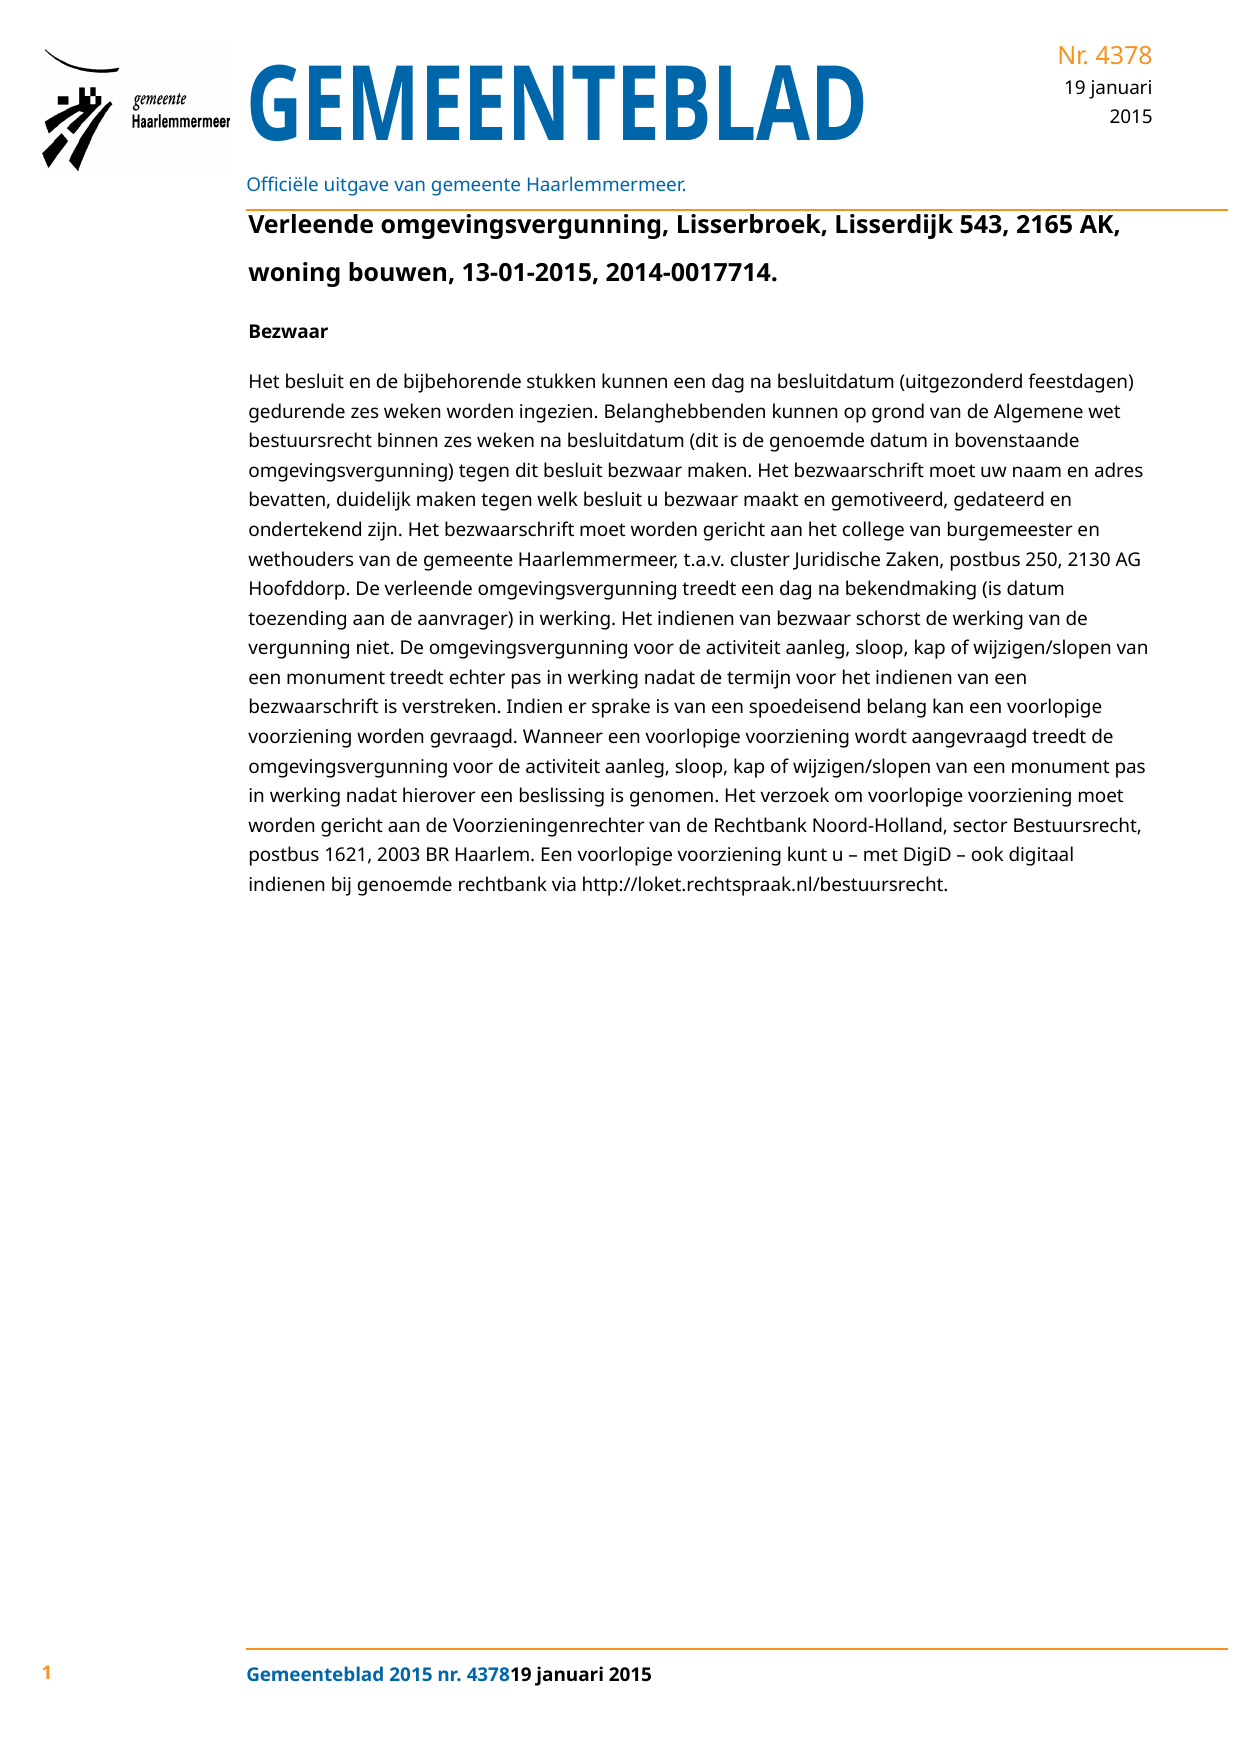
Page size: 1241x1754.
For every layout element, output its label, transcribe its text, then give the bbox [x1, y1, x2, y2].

picture [41, 47, 231, 172]
text Het besluit en de bijbehorende stukken kunnen een dag na besluitdatum (uitgezonderd feestdagen) gedurende zes weken worden ingezien. Belanghebbenden kunnen op grond van de Algemene wet bestuursrecht binnen zes weken na besluitdatum (dit is de genoemde datum in bovenstaande omgevingsvergunning) tegen dit besluit bezwaar maken. Het bezwaarschrift moet uw naam en adres bevatten, duidelijk maken tegen welk besluit u bezwaar maakt en gemotiveerd, gedateerd en ondertekend zijn. Het bezwaarschrift moet worden gericht aan het college van burgemeester en wethouders van de gemeente Haarlemmermeer, t.a.v. cluster Juridische Zaken, postbus 250, 2130 AG Hoofddorp. De verleende omgevingsvergunning treedt een dag na bekendmaking (is datum toezending aan de aanvrager) in werking. Het indienen van bezwaar schorst de werking van de vergunning niet. De omgevingsvergunning voor de activiteit aanleg, sloop, kap of wijzigen/slopen van een monument treedt echter pas in werking nadat de termijn voor het indienen van een bezwaarschrift is verstreken. Indien er sprake is van een spoedeisend belang kan een voorlopige voorziening worden gevraagd. Wanneer een voorlopige voorziening wordt aangevraagd treedt de omgevingsvergunning voor de activiteit aanleg, sloop, kap of wijzigen/slopen van een monument pas in werking nadat hierover een beslissing is genomen. Het verzoek om voorlopige voorziening moet worden gericht aan de Voorzieningenrechter van de Rechtbank Noord-Holland, sector Bestuursrecht, postbus 1621, 2003 BR Haarlem. Een voorlopige voorziening kunt u – met DigiD – ook digitaal indienen bij genoemde rechtbank via http://loket.rechtspraak.nl/bestuursrecht. [248, 368, 1152, 897]
text Verleende omgevingsvergunning, Lisserbroek, Lisserdijk 543, 2165 AK, woning bouwen, 13-01-2015, 2014-0017714. [248, 211, 1152, 288]
text Bezwaar [248, 318, 1152, 344]
